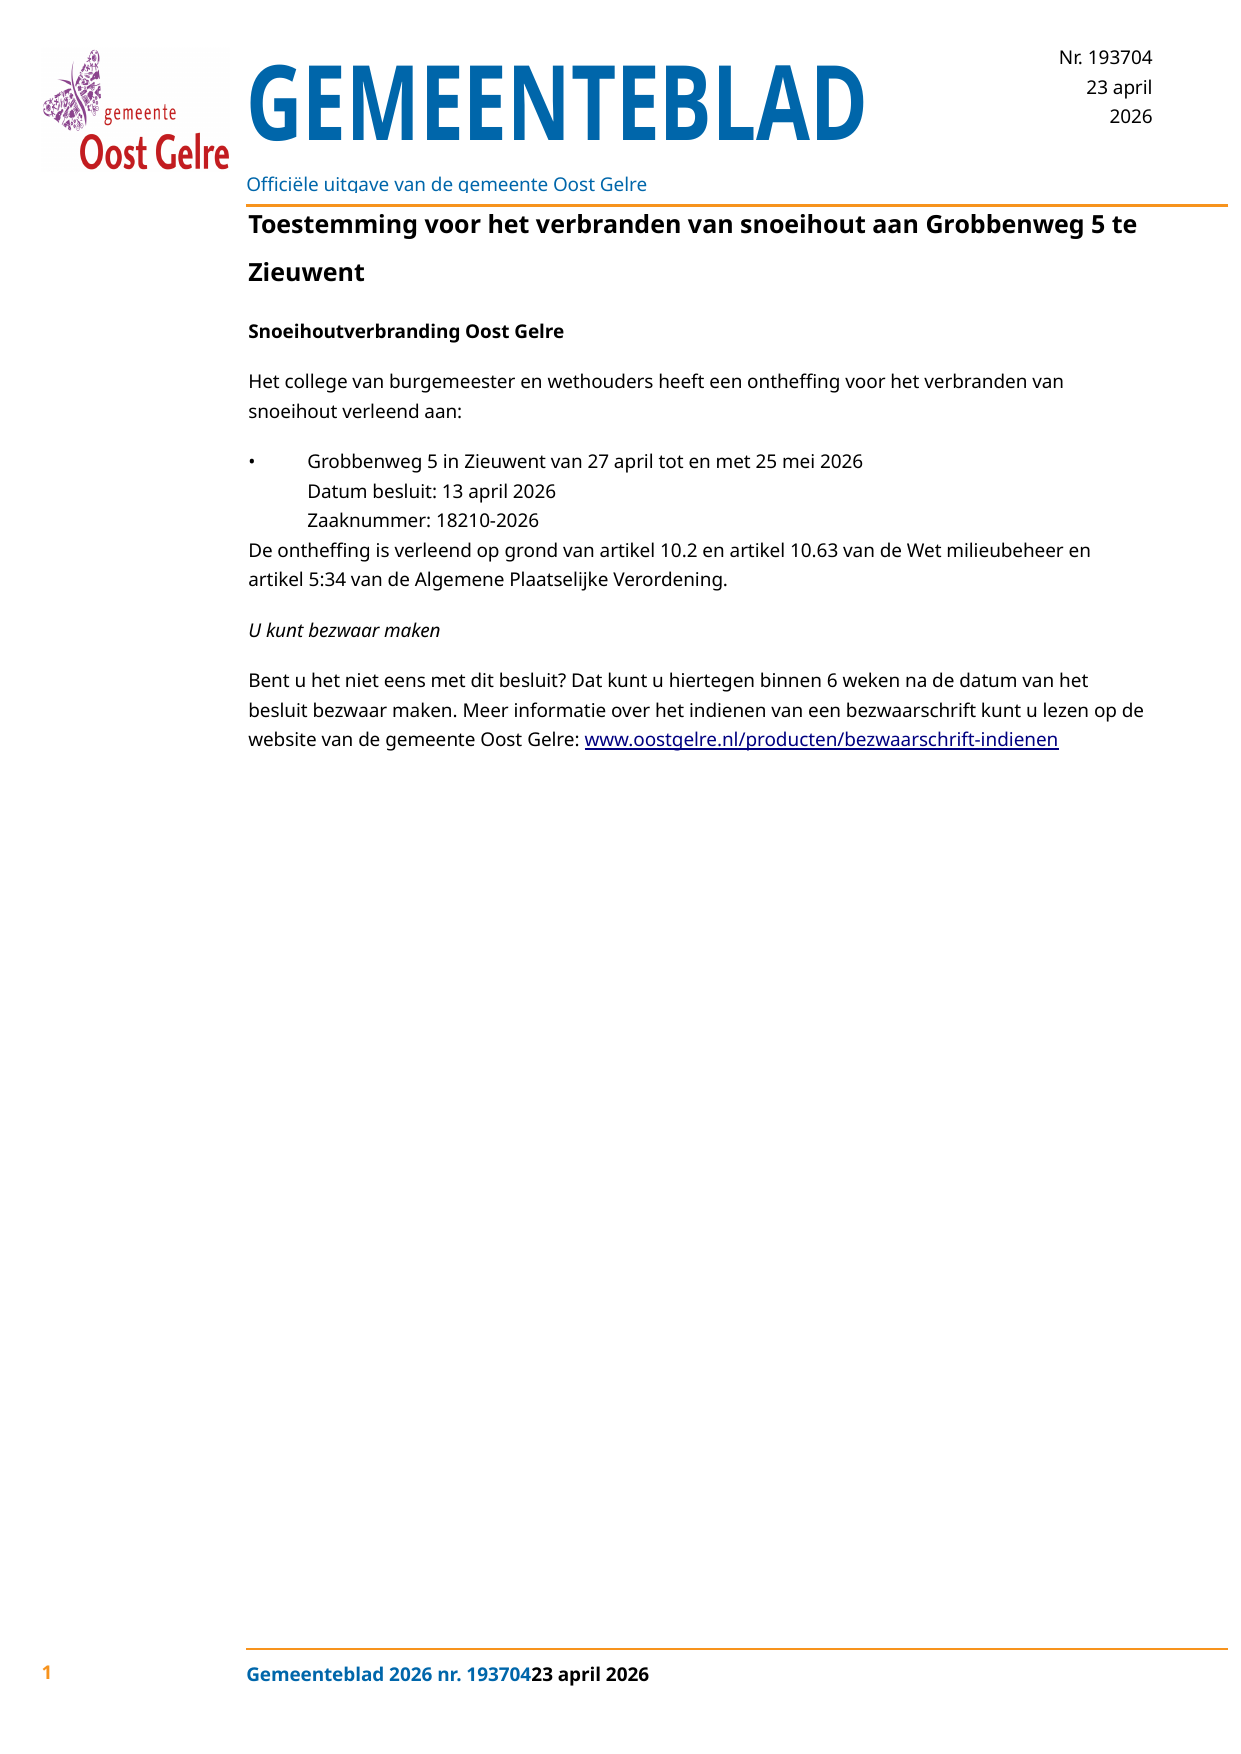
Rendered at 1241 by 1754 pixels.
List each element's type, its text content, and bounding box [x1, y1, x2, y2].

text Toestemming voor het verbranden van snoeihout aan Grobbenweg 5 te Zieuwent [248, 207, 1152, 288]
list Datum besluit: 13 april 2026 [248, 478, 1152, 504]
text Bent u het niet eens met dit besluit? Dat kunt u hiertegen binnen 6 weken na de datum van het besluit bezwaar maken. Meer informatie over het indienen van een bezwaarschrift kunt u lezen op de website van de gemeente Oost Gelre: www.oostgelre.nl/producten/bezwaarschrift-indienen [248, 667, 1152, 752]
picture [41, 47, 231, 172]
list Zaaknummer: 18210-2026 [248, 507, 1152, 533]
text U kunt bezwaar maken [248, 617, 1152, 643]
text Snoeihoutverbranding Oost Gelre [248, 318, 1152, 344]
list Grobbenweg 5 in Zieuwent van 27 april tot en met 25 mei 2026 [248, 448, 1152, 474]
text Het college van burgemeester en wethouders heeft een ontheffing voor het verbranden van snoeihout verleend aan: [248, 368, 1152, 424]
text De ontheffing is verleend op grond van artikel 10.2 en artikel 10.63 van de Wet milieubeheer en artikel 5:34 van de Algemene Plaatselijke Verordening. [248, 537, 1152, 592]
